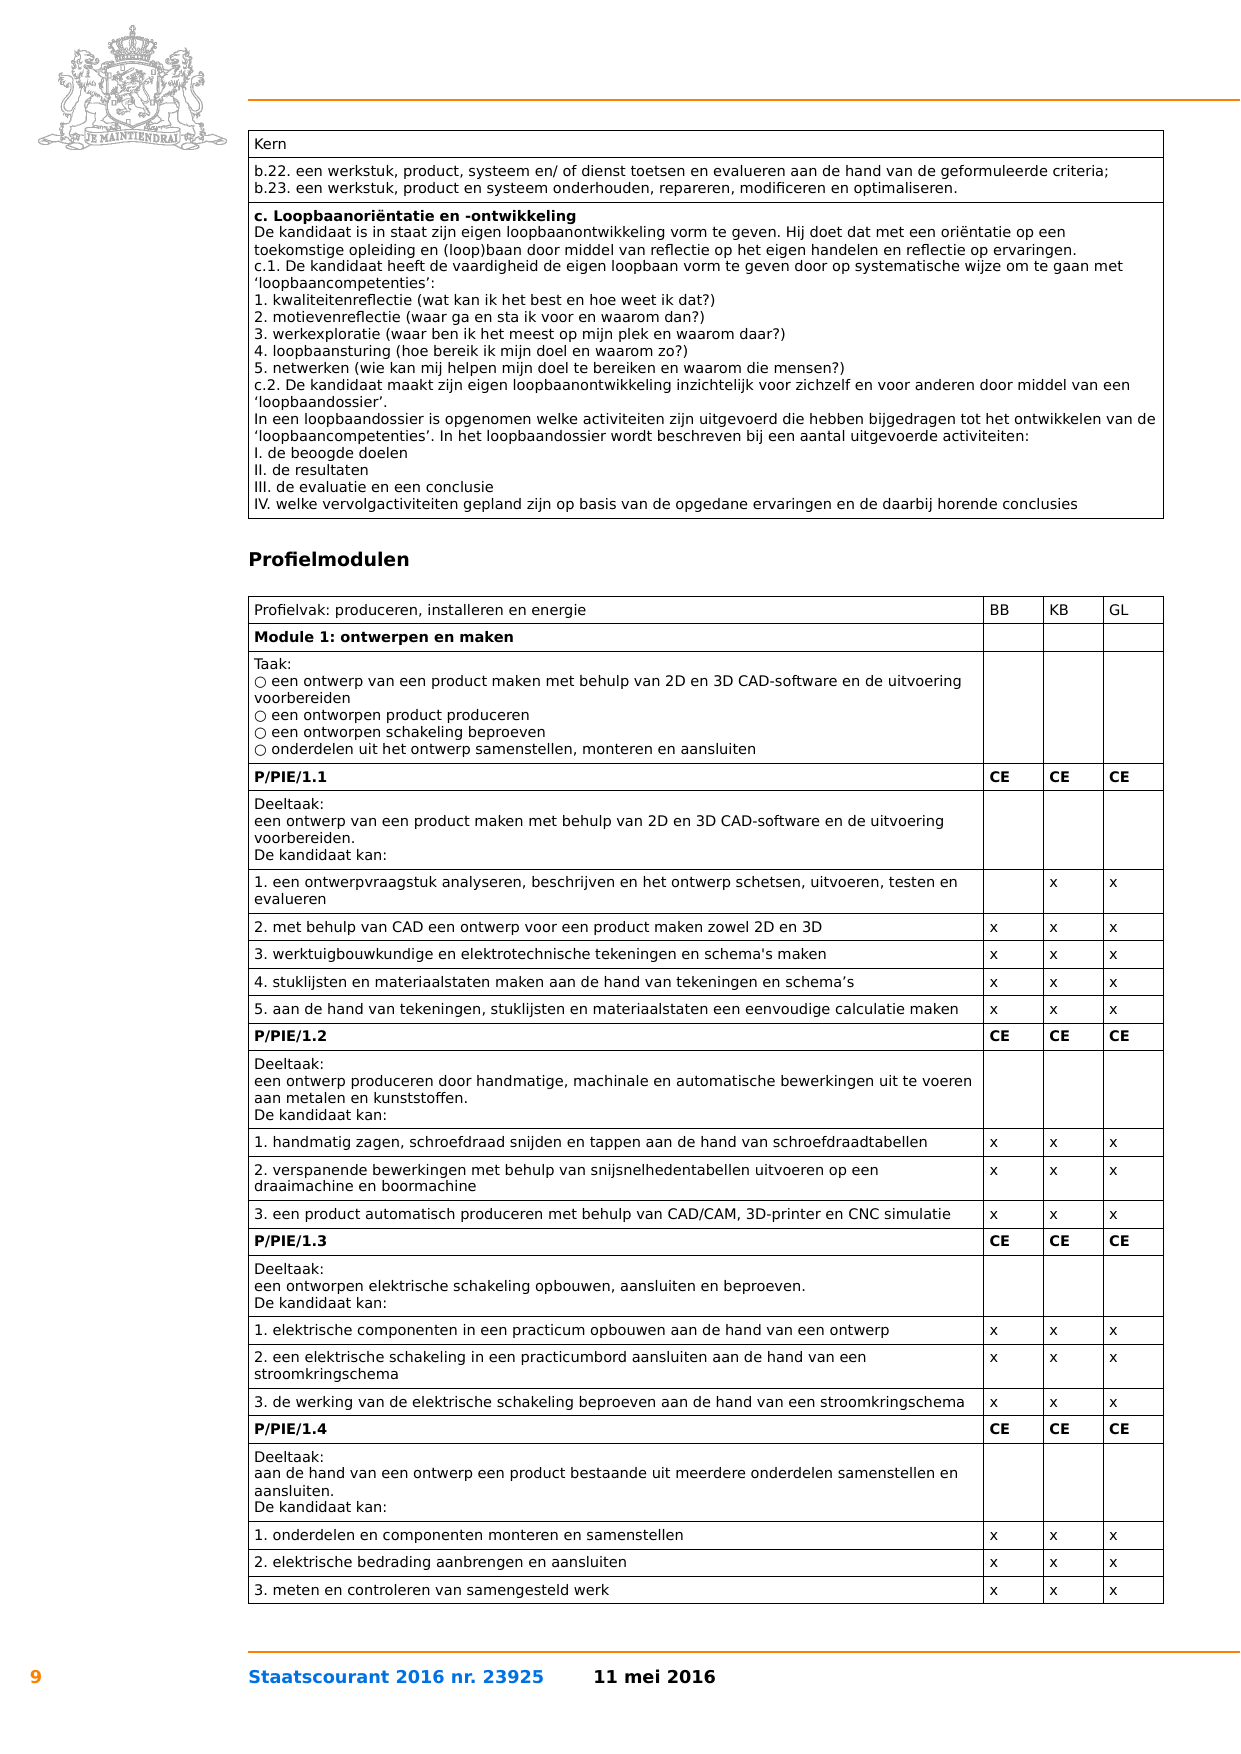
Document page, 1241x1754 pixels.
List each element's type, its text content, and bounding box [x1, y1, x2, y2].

table_cell x [984, 1550, 1043, 1576]
table_cell CE [984, 1416, 1043, 1443]
table_cell CE [984, 764, 1043, 790]
table_cell [1044, 1256, 1103, 1316]
table_cell P/PIE/1.3 [249, 1229, 983, 1255]
table_cell [1104, 1051, 1163, 1128]
table_header Profielvak: produceren, installeren en energie [249, 597, 983, 623]
table_cell b.23. een werkstuk, product en systeem onderhouden, repareren, modificeren en optimaliseren. [249, 180, 1163, 202]
table_cell 3. werktuigbouwkundige en elektrotechnische tekeningen en schema's maken [249, 941, 983, 968]
table_cell [984, 624, 1043, 651]
table_cell x [1104, 996, 1163, 1022]
table_cell c. Loopbaanoriëntatie en -ontwikkeling De kandidaat is in staat zijn eigen loopbaanontwikkeling vorm te geven. Hij doet dat met een oriëntatie op een toekomstige opleiding en (loop)baan door middel van reflectie op het eigen handelen en reflectie op ervaringen. c.1. De kandidaat heeft de vaardigheid de eigen loopbaan vorm te geven door op systematische wijze om te gaan met ‘loopbaancompetenties’: 1. kwaliteitenreflectie (wat kan ik het best en hoe weet ik dat?) 2. motievenreflectie (waar ga en sta ik voor en waarom dan?) 3. werkexploratie (waar ben ik het meest op mijn plek en waarom daar?) 4. loopbaansturing (hoe bereik ik mijn doel en waarom zo?) 5. netwerken (wie kan mij helpen mijn doel te bereiken en waarom die mensen?) c.2. De kandidaat maakt zijn eigen loopbaanontwikkeling inzichtelijk voor zichzelf en voor anderen door middel van een ‘loopbaandossier’. In een loopbaandossier is opgenomen welke activiteiten zijn uitgevoerd die hebben bijgedragen tot het ontwikkelen van de ‘loopbaancompetenties’. In het loopbaandossier wordt beschreven bij een aantal uitgevoerde activiteiten: I. de beoogde doelen II. de resultaten III. de evaluatie en een conclusie IV. welke vervolgactiviteiten gepland zijn op basis van de opgedane ervaringen en de daarbij horende conclusies [249, 203, 1163, 518]
table_cell x [1104, 1157, 1163, 1200]
table_cell CE [984, 1229, 1043, 1255]
table_header Kern [249, 131, 1163, 157]
table_cell 5. aan de hand van tekeningen, stuklijsten en materiaalstaten een eenvoudige calculatie maken [249, 996, 983, 1022]
table_cell 2. verspanende bewerkingen met behulp van snijsnelhedentabellen uitvoeren op een draaimachine en boormachine [249, 1157, 983, 1200]
table_cell x [1104, 870, 1163, 913]
table_cell x [984, 1201, 1043, 1227]
table_cell CE [984, 1024, 1043, 1050]
table_cell [984, 1256, 1043, 1316]
table_cell x [1104, 969, 1163, 995]
table_cell x [1044, 996, 1103, 1022]
table_cell [1104, 791, 1163, 868]
table_cell [1044, 1051, 1103, 1128]
table_cell [1044, 1444, 1103, 1521]
table_cell [1044, 624, 1103, 651]
table_cell x [1104, 1577, 1163, 1603]
table_cell CE [1104, 1416, 1163, 1443]
table_cell P/PIE/1.1 [249, 764, 983, 790]
table_cell CE [1044, 1229, 1103, 1255]
table_cell x [1104, 914, 1163, 940]
table_cell x [984, 996, 1043, 1022]
table_cell [984, 870, 1043, 913]
table_cell x [1044, 1157, 1103, 1200]
table_cell [1104, 1256, 1163, 1316]
table_cell x [984, 914, 1043, 940]
table_cell Deeltaak: aan de hand van een ontwerp een product bestaande uit meerdere onderdelen samenstellen en aansluiten. De kandidaat kan: [249, 1444, 983, 1521]
table_cell x [984, 1577, 1043, 1603]
table_cell x [1044, 870, 1103, 913]
table_cell x [1104, 1389, 1163, 1415]
table_cell x [1104, 1550, 1163, 1576]
table_cell 2. met behulp van CAD een ontwerp voor een product maken zowel 2D en 3D [249, 914, 983, 940]
table_cell x [984, 941, 1043, 968]
table_cell x [1044, 1129, 1103, 1156]
table_cell CE [1044, 764, 1103, 790]
table_cell [1044, 652, 1103, 763]
table_cell x [984, 1389, 1043, 1415]
table_cell x [1044, 1201, 1103, 1227]
table_cell [1044, 791, 1103, 868]
table_cell [984, 1444, 1043, 1521]
table_cell x [1104, 1129, 1163, 1156]
table_cell 1. elektrische componenten in een practicum opbouwen aan de hand van een ontwerp [249, 1317, 983, 1343]
table_cell x [984, 1317, 1043, 1343]
table_cell [984, 652, 1043, 763]
table_cell 2. elektrische bedrading aanbrengen en aansluiten [249, 1550, 983, 1576]
table_cell x [984, 1345, 1043, 1388]
table_cell [984, 791, 1043, 868]
table_cell x [1104, 941, 1163, 968]
table_cell 3. de werking van de elektrische schakeling beproeven aan de hand van een stroomkringschema [249, 1389, 983, 1415]
table_cell x [1044, 1522, 1103, 1548]
table_cell 1. onderdelen en componenten monteren en samenstellen [249, 1522, 983, 1548]
table_cell x [1044, 1345, 1103, 1388]
table_cell CE [1044, 1416, 1103, 1443]
table_cell x [1104, 1522, 1163, 1548]
table_cell [984, 1051, 1043, 1128]
table_cell 3. een product automatisch produceren met behulp van CAD/CAM, 3D-printer en CNC simulatie [249, 1201, 983, 1227]
table_cell [1104, 1444, 1163, 1521]
table_cell x [1044, 1389, 1103, 1415]
table_cell 3. meten en controleren van samengesteld werk [249, 1577, 983, 1603]
table_cell x [1104, 1317, 1163, 1343]
table_cell [1104, 624, 1163, 651]
table_header KB [1044, 597, 1103, 623]
table_cell CE [1104, 1024, 1163, 1050]
table_cell x [1104, 1201, 1163, 1227]
table_cell Module 1: ontwerpen en maken [249, 624, 983, 651]
table_cell CE [1044, 1024, 1103, 1050]
table_cell x [1044, 1317, 1103, 1343]
table_cell Deeltaak: een ontwerp produceren door handmatige, machinale en automatische bewerkingen uit te voeren aan metalen en kunststoffen. De kandidaat kan: [249, 1051, 983, 1128]
table_cell x [1104, 1345, 1163, 1388]
table_cell 2. een elektrische schakeling in een practicumbord aansluiten aan de hand van een stroomkringschema [249, 1345, 983, 1388]
table_cell x [1044, 941, 1103, 968]
table_header GL [1104, 597, 1163, 623]
table_cell x [984, 1129, 1043, 1156]
table_cell [1104, 652, 1163, 763]
table_cell 1. een ontwerpvraagstuk analyseren, beschrijven en het ontwerp schetsen, uitvoeren, testen en evalueren [249, 870, 983, 913]
table_header BB [984, 597, 1043, 623]
table_cell P/PIE/1.4 [249, 1416, 983, 1443]
table_cell 1. handmatig zagen, schroefdraad snijden en tappen aan de hand van schroefdraadtabellen [249, 1129, 983, 1156]
table_cell b.22. een werkstuk, product, systeem en/ of dienst toetsen en evalueren aan de hand van de geformuleerde criteria; [249, 158, 1163, 180]
table_cell x [984, 1522, 1043, 1548]
table_cell x [1044, 969, 1103, 995]
table_cell P/PIE/1.2 [249, 1024, 983, 1050]
table_cell CE [1104, 764, 1163, 790]
subtitle Profielmodulen [248, 549, 1163, 571]
table_cell Deeltaak: een ontworpen elektrische schakeling opbouwen, aansluiten en beproeven. De kandidaat kan: [249, 1256, 983, 1316]
table_cell CE [1104, 1229, 1163, 1255]
picture [38, 25, 227, 150]
table_cell x [1044, 1550, 1103, 1576]
table_cell x [984, 1157, 1043, 1200]
table_cell x [1044, 1577, 1103, 1603]
table_cell x [984, 969, 1043, 995]
table_cell 4. stuklijsten en materiaalstaten maken aan de hand van tekeningen en schema’s [249, 969, 983, 995]
table_cell Taak: ○ een ontwerp van een product maken met behulp van 2D en 3D CAD-software en de uitvoering voorbereiden ○ een ontworpen product produceren ○ een ontworpen schakeling beproeven ○ onderdelen uit het ontwerp samenstellen, monteren en aansluiten [249, 652, 983, 763]
table_cell x [1044, 914, 1103, 940]
table_cell Deeltaak: een ontwerp van een product maken met behulp van 2D en 3D CAD-software en de uitvoering voorbereiden. De kandidaat kan: [249, 791, 983, 868]
